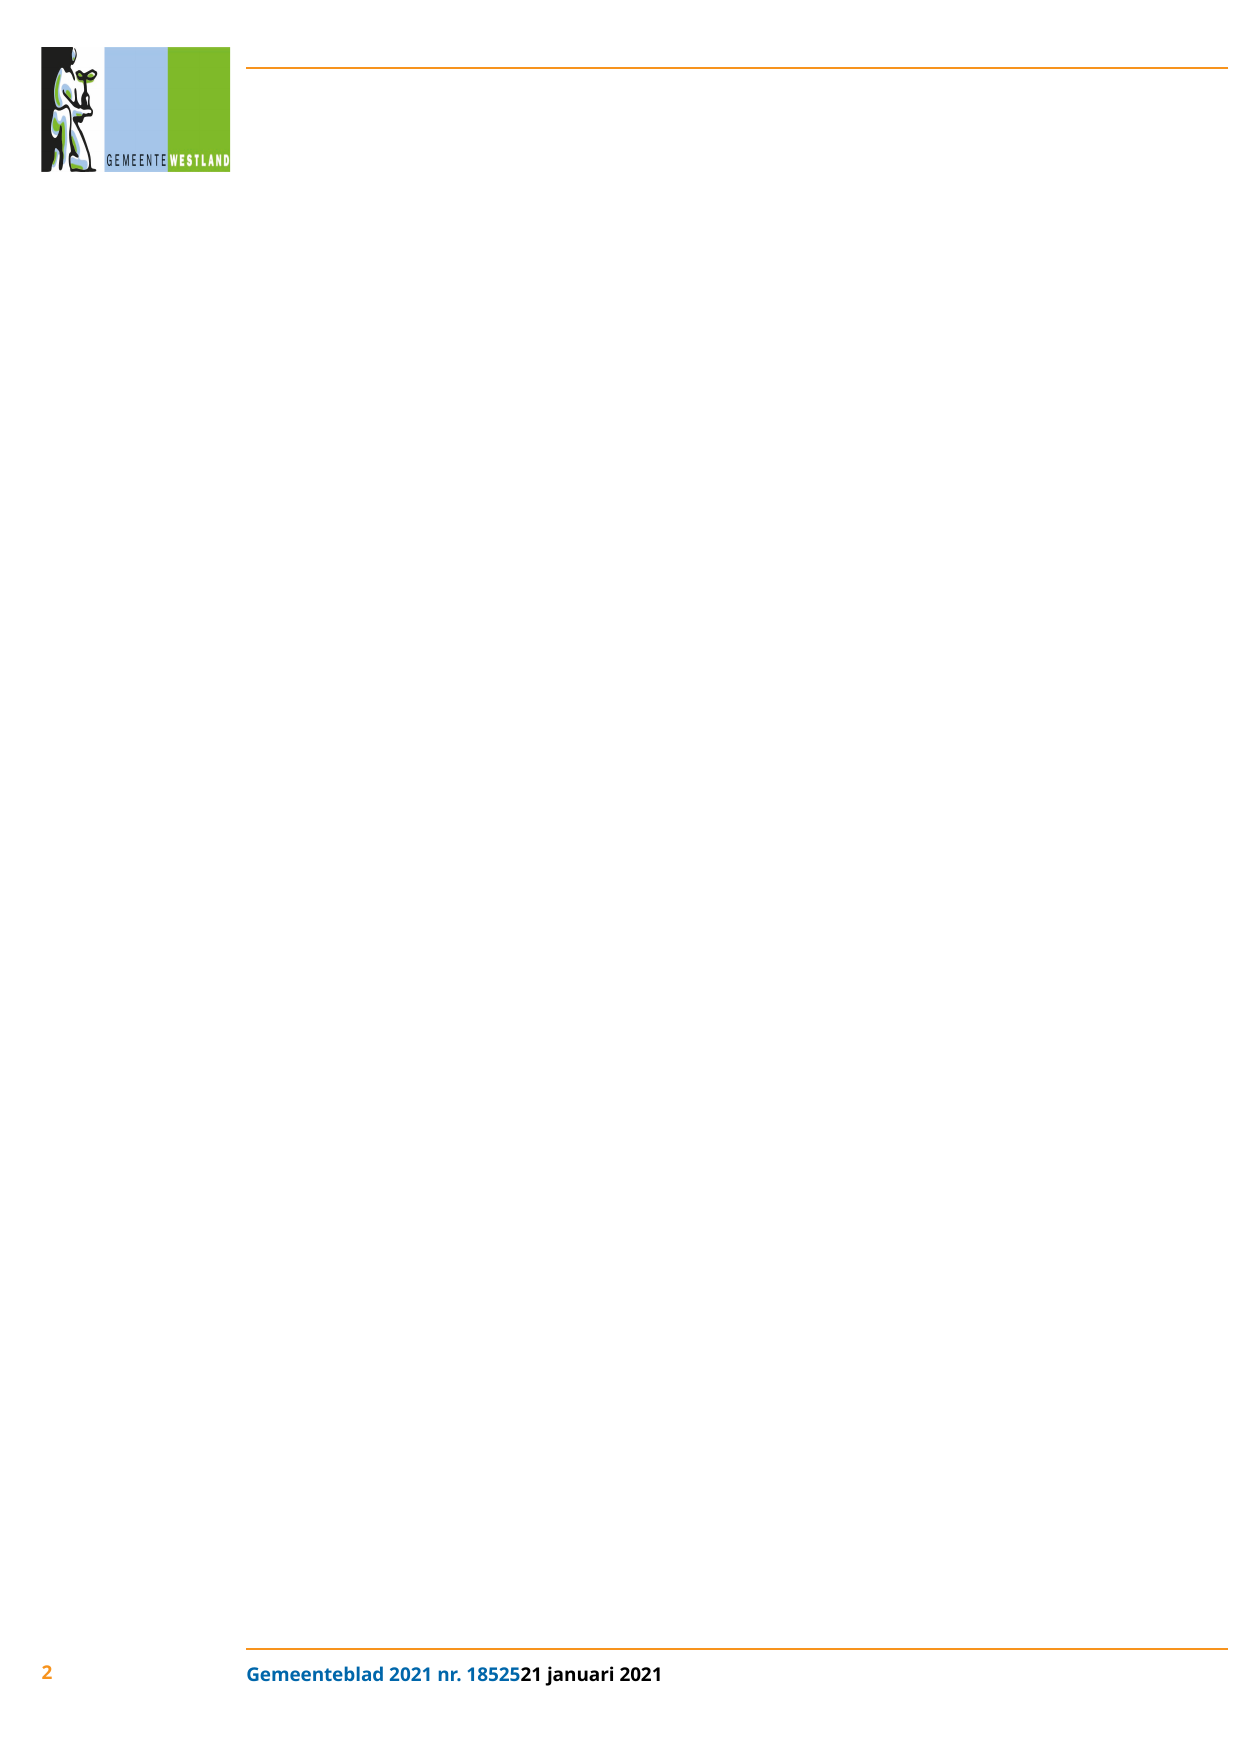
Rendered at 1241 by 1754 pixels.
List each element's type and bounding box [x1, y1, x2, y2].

picture [41, 47, 231, 172]
